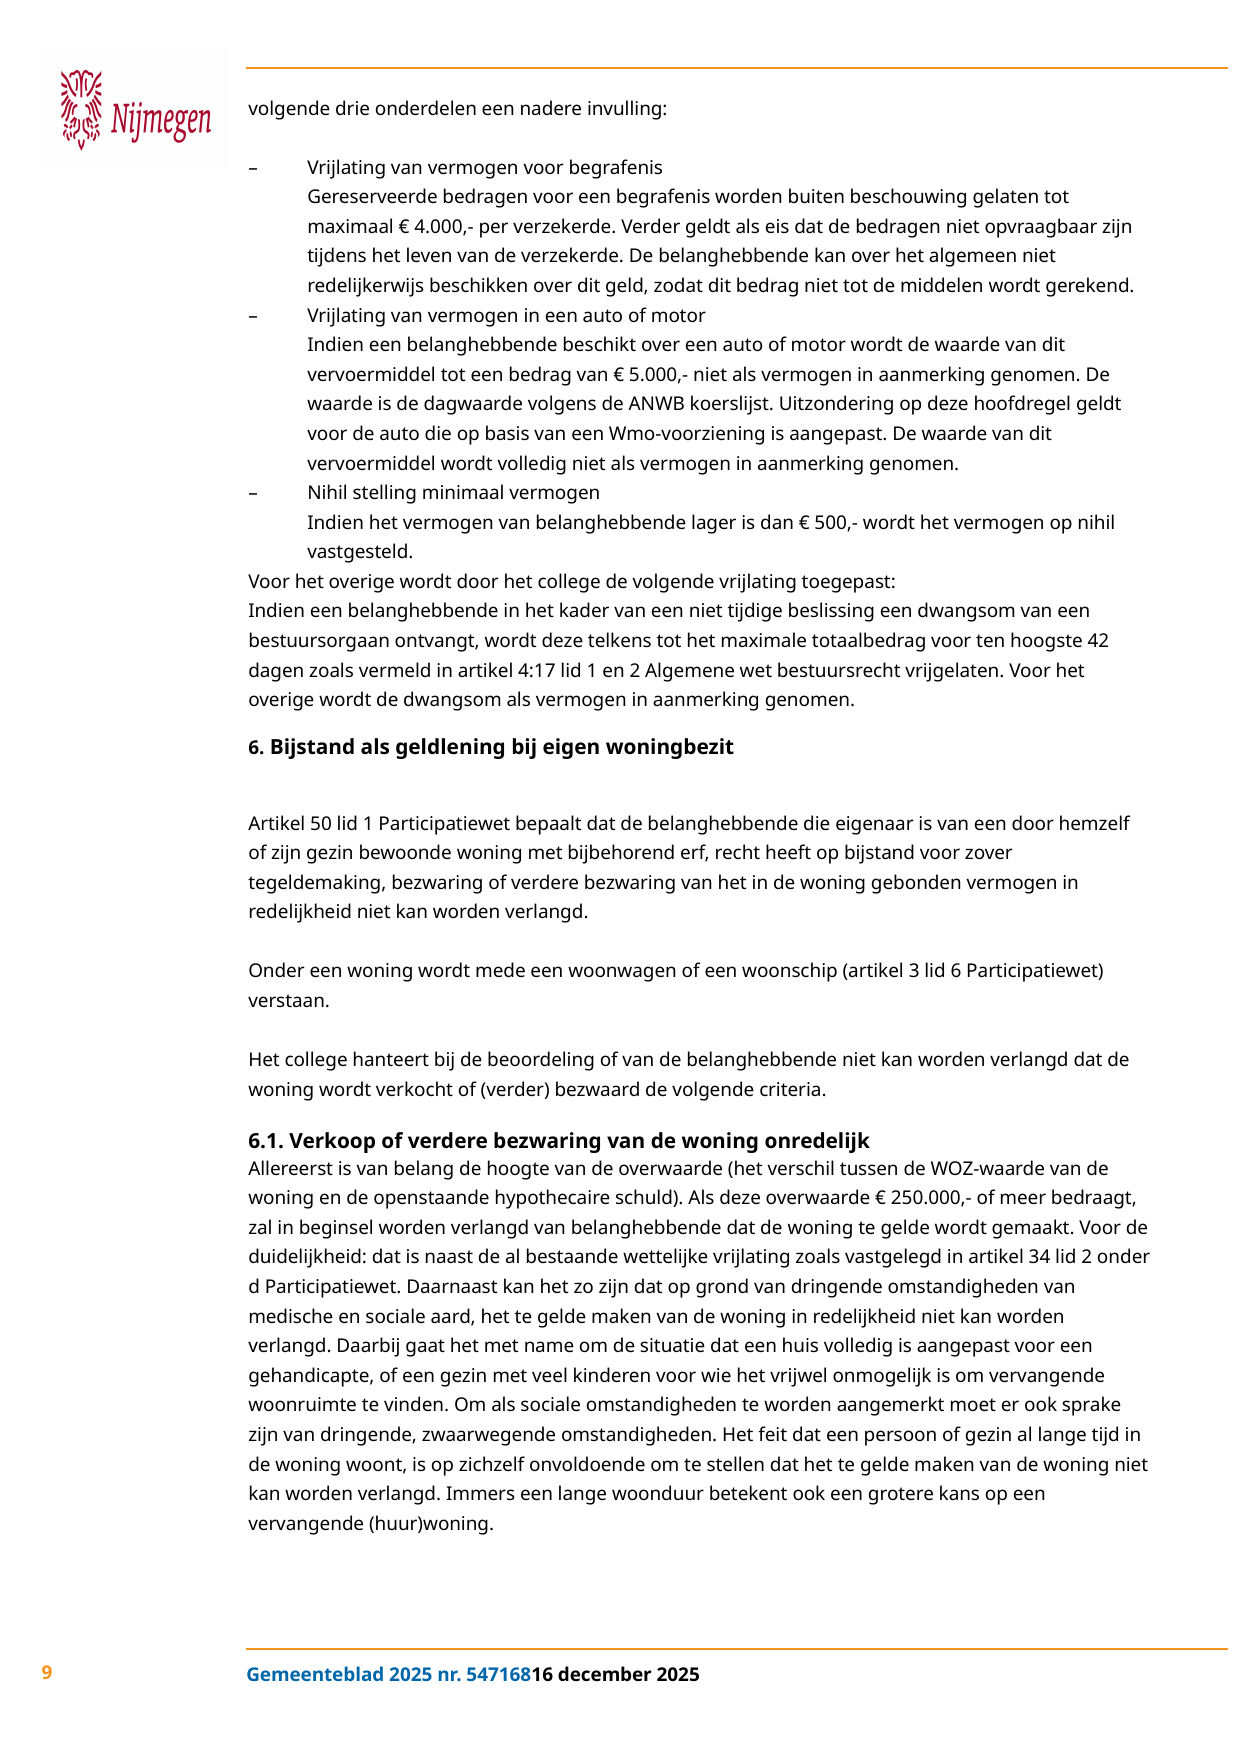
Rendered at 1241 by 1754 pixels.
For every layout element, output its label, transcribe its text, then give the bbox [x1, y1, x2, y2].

list Gereserveerde bedragen voor een begrafenis worden buiten beschouwing gelaten tot maximaal € 4.000,- per verzekerde. Verder geldt als eis dat de bedragen niet opvraagbaar zijn tijdens het leven van de verzekerde. De belanghebbende kan over het algemeen niet redelijkerwijs beschikken over dit geld, zodat dit bedrag niet tot de middelen wordt gerekend. [248, 183, 1152, 298]
text Allereerst is van belang de hoogte van de overwaarde (het verschil tussen de WOZ-waarde van de woning en de openstaande hypothecaire schuld). Als deze overwaarde € 250.000,- of meer bedraagt, zal in beginsel worden verlangd van belanghebbende dat de woning te gelde wordt gemaakt. Voor de duidelijkheid: dat is naast de al bestaande wettelijke vrijlating zoals vastgelegd in artikel 34 lid 2 onder d Participatiewet. Daarnaast kan het zo zijn dat op grond van dringende omstandigheden van medische en sociale aard, het te gelde maken van de woning in redelijkheid niet kan worden verlangd. Daarbij gaat het met name om de situatie dat een huis volledig is aangepast voor een gehandicapte, of een gezin met veel kinderen voor wie het vrijwel onmogelijk is om vervangende woonruimte te vinden. Om als sociale omstandigheden te worden aangemerkt moet er ook sprake zijn van dringende, zwaarwegende omstandigheden. Het feit dat een persoon of gezin al lange tijd in de woning woont, is op zichzelf onvoldoende om te stellen dat het te gelde maken van de woning niet kan worden verlangd. Immers een lange woonduur betekent ook een grotere kans op een vervangende (huur)woning. [248, 1155, 1152, 1536]
list Vrijlating van vermogen voor begrafenis [248, 154, 1152, 180]
list Indien het vermogen van belanghebbende lager is dan € 500,- wordt het vermogen op nihil vastgesteld. [248, 509, 1152, 564]
text Artikel 50 lid 1 Participatiewet bepaalt dat de belanghebbende die eigenaar is van een door hemzelf of zijn gezin bewoonde woning met bijbehorend erf, recht heeft op bijstand voor zover tegeldemaking, bezwaring of verdere bezwaring van het in de woning gebonden vermogen in redelijkheid niet kan worden verlangd. [248, 810, 1152, 924]
text 6.1. Verkoop of verdere bezwaring van de woning onredelijk [248, 1126, 1152, 1155]
text Voor het overige wordt door het college de volgende vrijlating toegepast: [248, 568, 1152, 594]
text 6. Bijstand als geldlening bij eigen woningbezit [248, 732, 1152, 761]
text volgende drie onderdelen een nadere invulling: [248, 95, 1152, 121]
picture [41, 47, 231, 172]
list Vrijlating van vermogen in een auto of motor [248, 302, 1152, 328]
text Het college hanteert bij de beoordeling of van de belanghebbende niet kan worden verlangd dat de woning wordt verkocht of (verder) bezwaard de volgende criteria. [248, 1046, 1152, 1102]
text Onder een woning wordt mede een woonwagen of een woonschip (artikel 3 lid 6 Participatiewet) verstaan. [248, 958, 1152, 1013]
text Indien een belanghebbende in het kader van een niet tijdige beslissing een dwangsom van een bestuursorgaan ontvangt, wordt deze telkens tot het maximale totaalbedrag voor ten hoogste 42 dagen zoals vermeld in artikel 4:17 lid 1 en 2 Algemene wet bestuursrecht vrijgelaten. Voor het overige wordt de dwangsom als vermogen in aanmerking genomen. [248, 598, 1152, 712]
list Indien een belanghebbende beschikt over een auto of motor wordt de waarde van dit vervoermiddel tot een bedrag van € 5.000,- niet als vermogen in aanmerking genomen. De waarde is de dagwaarde volgens de ANWB koerslijst. Uitzondering op deze hoofdregel geldt voor de auto die op basis van een Wmo-voorziening is aangepast. De waarde van dit vervoermiddel wordt volledig niet als vermogen in aanmerking genomen. [248, 331, 1152, 476]
list Nihil stelling minimaal vermogen [248, 479, 1152, 505]
